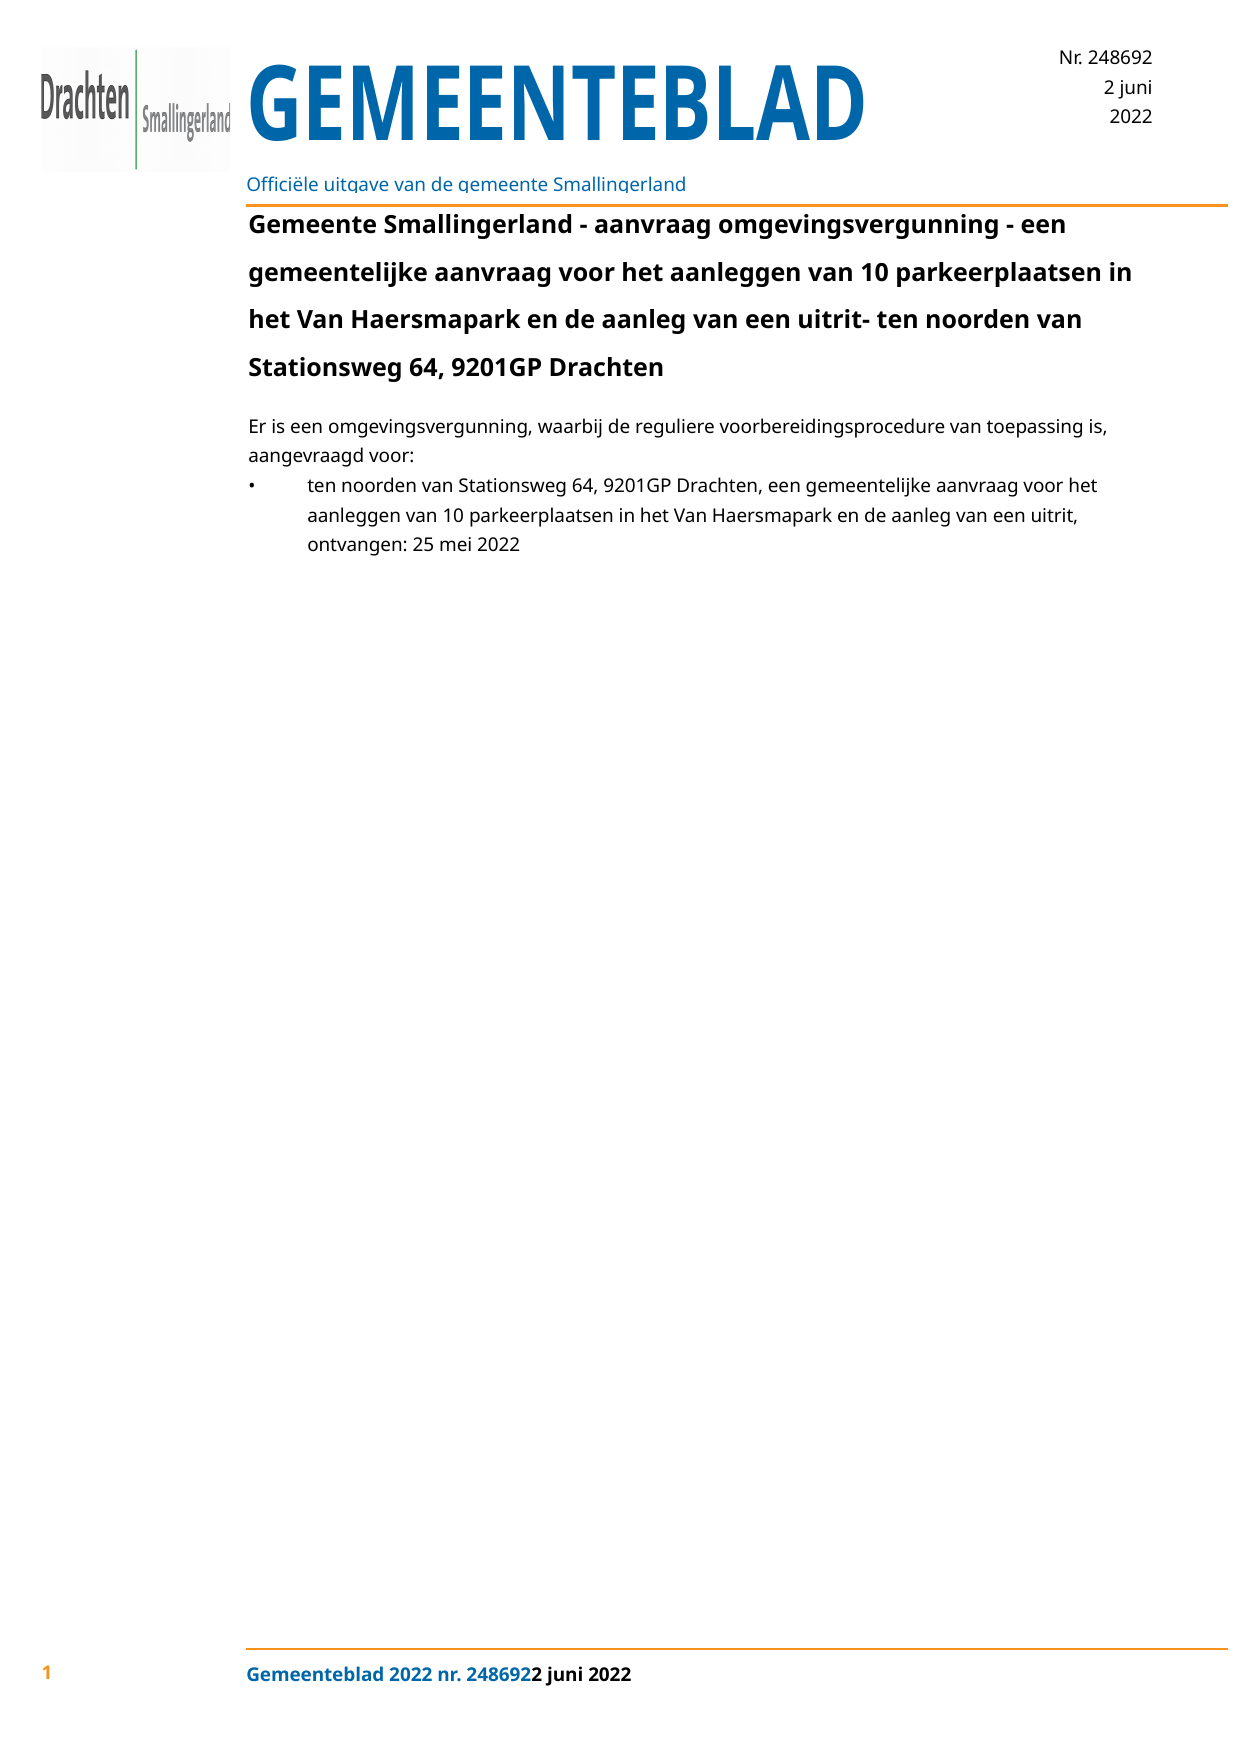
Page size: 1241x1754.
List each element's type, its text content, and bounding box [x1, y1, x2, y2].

list ten noorden van Stationsweg 64, 9201GP Drachten, een gemeentelijke aanvraag voor het aanleggen van 10 parkeerplaatsen in het Van Haersmapark en de aanleg van een uitrit, ontvangen: 25 mei 2022 [248, 472, 1152, 557]
text Er is een omgevingsvergunning, waarbij de reguliere voorbereidingsprocedure van toepassing is, aangevraagd voor: [248, 413, 1152, 468]
picture [41, 47, 231, 172]
text Gemeente Smallingerland - aanvraag omgevingsvergunning - een gemeentelijke aanvraag voor het aanleggen van 10 parkeerplaatsen in het Van Haersmapark en de aanleg van een uitrit- ten noorden van Stationsweg 64, 9201GP Drachten [248, 207, 1152, 384]
